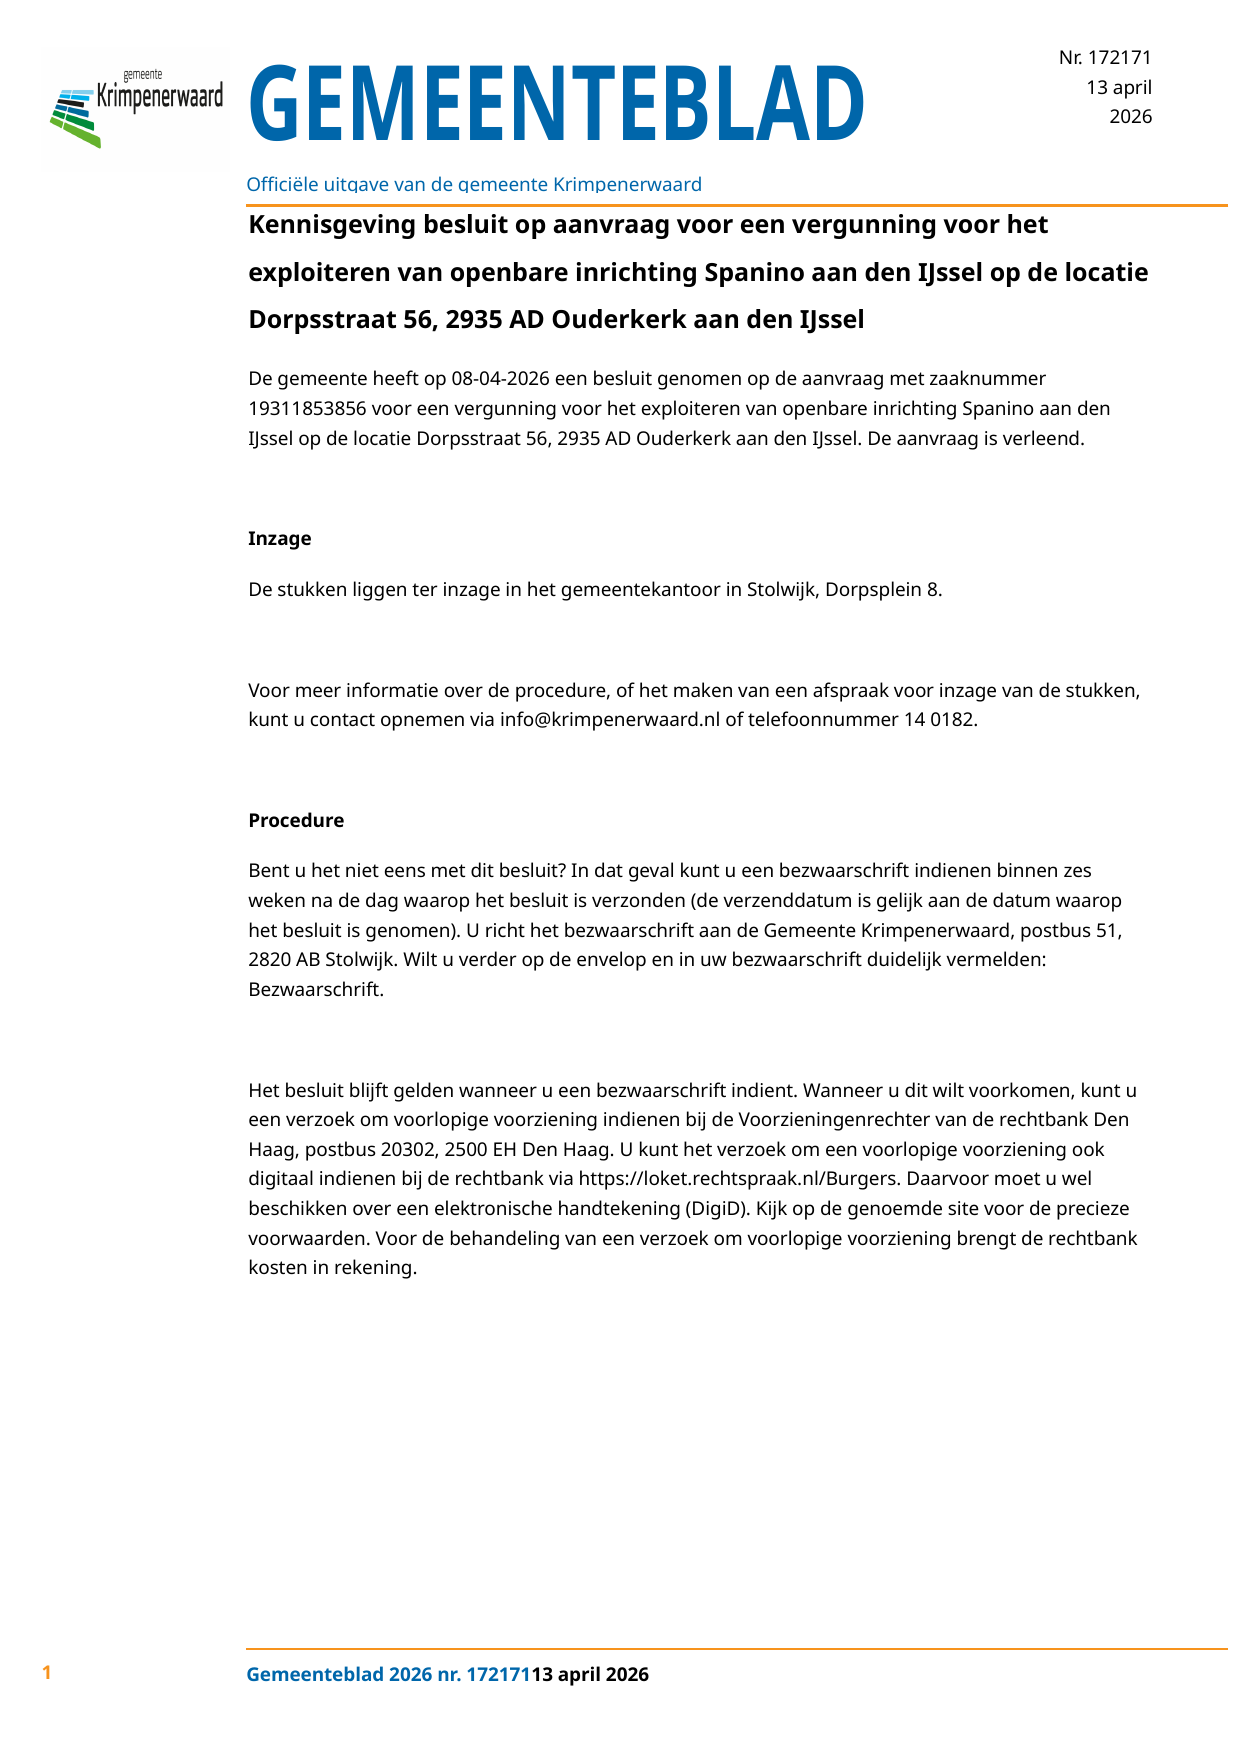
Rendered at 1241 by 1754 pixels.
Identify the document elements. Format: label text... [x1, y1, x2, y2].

text Voor meer informatie over de procedure, of het maken van een afspraak voor inzage van de stukken, kunt u contact opnemen via info@krimpenerwaard.nl of telefoonnummer 14 0182. [248, 677, 1152, 732]
text De gemeente heeft op 08-04-2026 een besluit genomen op de aanvraag met zaaknummer 19311853856 voor een vergunning voor het exploiteren van openbare inrichting Spanino aan den IJssel op de locatie Dorpsstraat 56, 2935 AD Ouderkerk aan den IJssel. De aanvraag is verleend. [248, 366, 1152, 450]
text Procedure [248, 807, 1152, 833]
text De stukken liggen ter inzage in het gemeentekantoor in Stolwijk, Dorpsplein 8. [248, 576, 1152, 602]
text Bent u het niet eens met dit besluit? In dat geval kunt u een bezwaarschrift indienen binnen zes weken na de dag waarop het besluit is verzonden (de verzenddatum is gelijk aan de datum waarop het besluit is genomen). U richt het bezwaarschrift aan de Gemeente Krimpenerwaard, postbus 51, 2820 AB Stolwijk. Wilt u verder op de envelop en in uw bezwaarschrift duidelijk vermelden: Bezwaarschrift. [248, 858, 1152, 1002]
text Het besluit blijft gelden wanneer u een bezwaarschrift indient. Wanneer u dit wilt voorkomen, kunt u een verzoek om voorlopige voorziening indienen bij de Voorzieningenrechter van de rechtbank Den Haag, postbus 20302, 2500 EH Den Haag. U kunt het verzoek om een voorlopige voorziening ook digitaal indienen bij de rechtbank via https://loket.rechtspraak.nl/Burgers. Daarvoor moet u wel beschikken over een elektronische handtekening (DigiD). Kijk op de genoemde site voor de precieze voorwaarden. Voor de behandeling van een verzoek om voorlopige voorziening brengt de rechtbank kosten in rekening. [248, 1077, 1152, 1280]
text Kennisgeving besluit op aanvraag voor een vergunning voor het exploiteren van openbare inrichting Spanino aan den IJssel op de locatie Dorpsstraat 56, 2935 AD Ouderkerk aan den IJssel [248, 207, 1152, 336]
text Inzage [248, 526, 1152, 551]
picture [41, 47, 231, 172]
